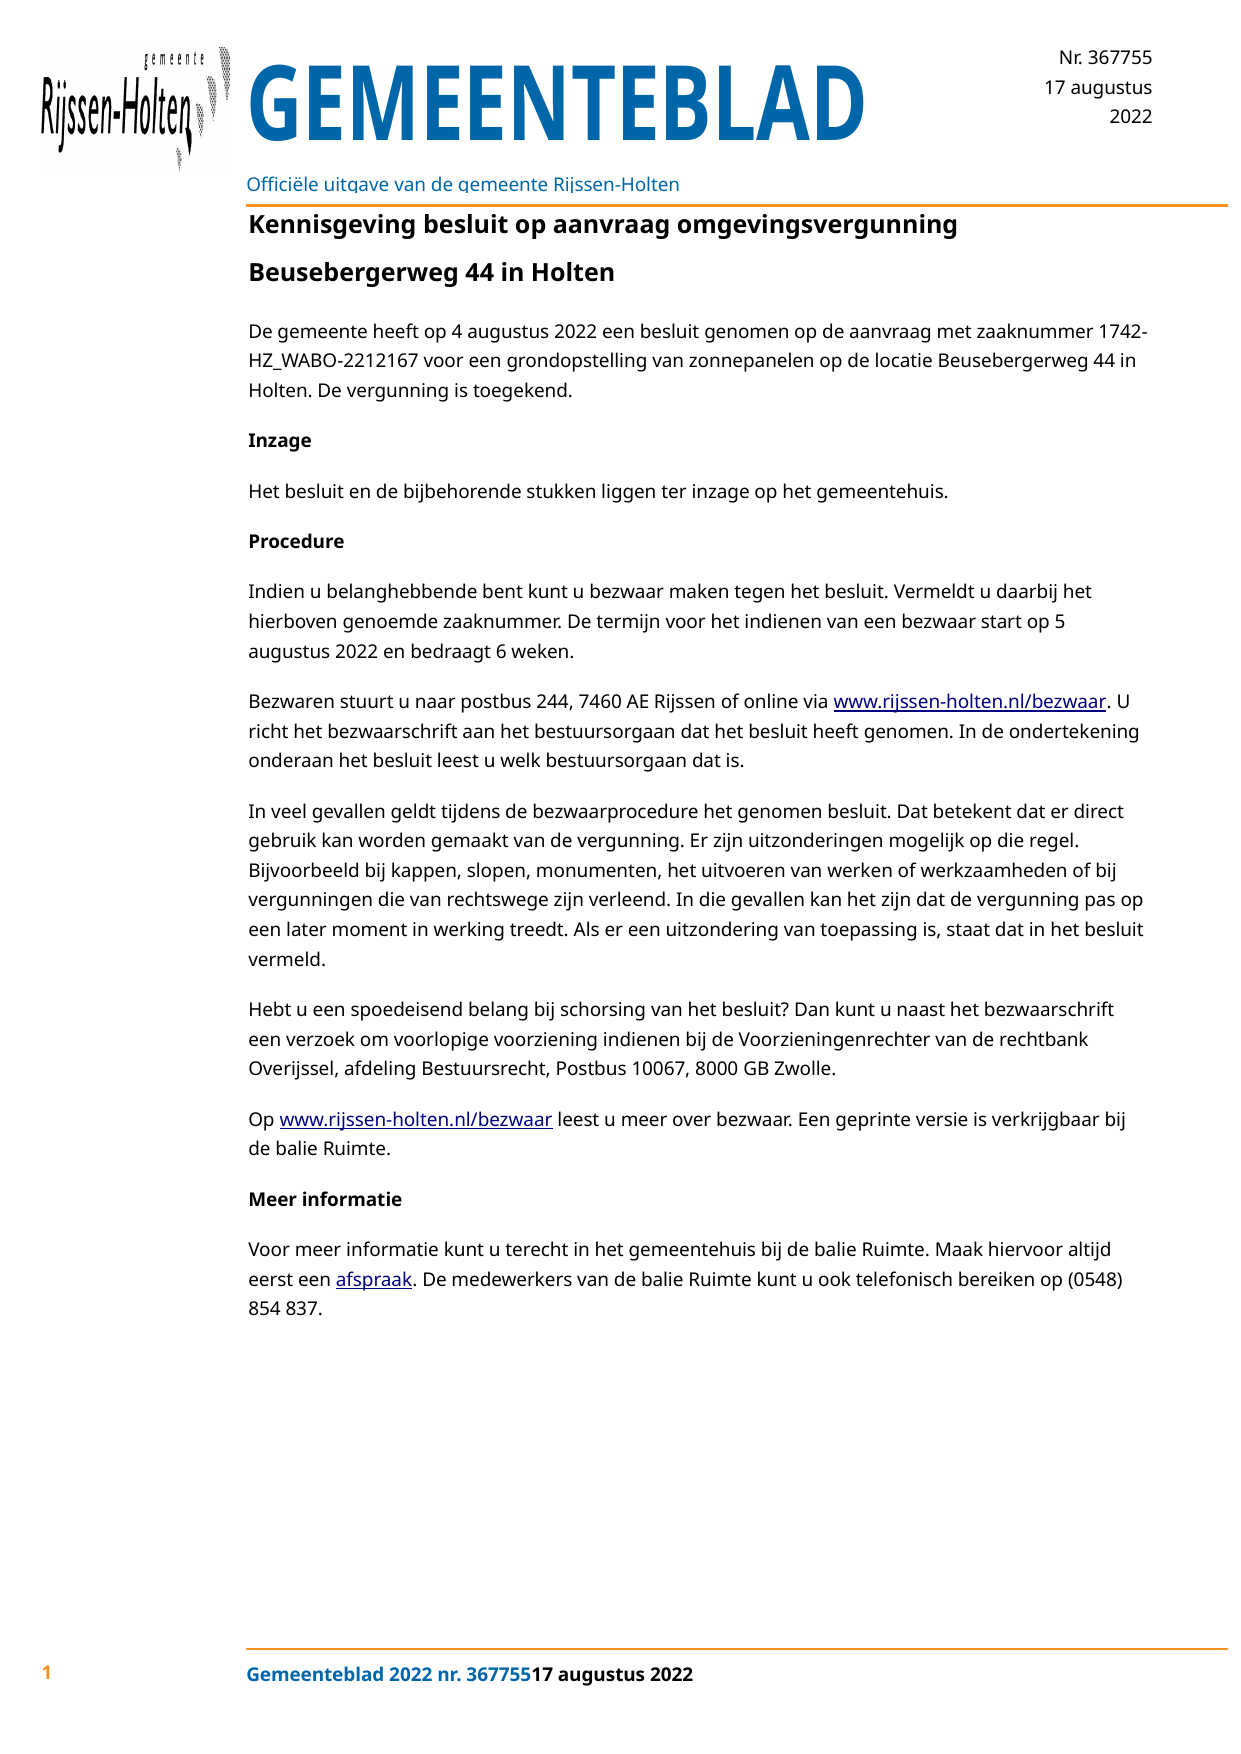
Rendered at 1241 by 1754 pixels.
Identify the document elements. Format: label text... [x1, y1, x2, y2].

text Bezwaren stuurt u naar postbus 244, 7460 AE Rijssen of online via www.rijssen-holten.nl/bezwaar. U richt het bezwaarschrift aan het bestuursorgaan dat het besluit heeft genomen. In de ondertekening onderaan het besluit leest u welk bestuursorgaan dat is. [248, 688, 1152, 773]
text Het besluit en de bijbehorende stukken liggen ter inzage op het gemeentehuis. [248, 478, 1152, 504]
text Op www.rijssen-holten.nl/bezwaar leest u meer over bezwaar. Een geprinte versie is verkrijgbaar bij de balie Ruimte. [248, 1106, 1152, 1161]
text Inzage [248, 427, 1152, 453]
text Meer informatie [248, 1186, 1152, 1212]
text Indien u belanghebbende bent kunt u bezwaar maken tegen het besluit. Vermeldt u daarbij het hierboven genoemde zaaknummer. De termijn voor het indienen van een bezwaar start op 5 augustus 2022 en bedraagt 6 weken. [248, 579, 1152, 664]
picture [41, 47, 231, 172]
text Voor meer informatie kunt u terecht in het gemeentehuis bij de balie Ruimte. Maak hiervoor altijd eerst een afspraak. De medewerkers van de balie Ruimte kunt u ook telefonisch bereiken op (0548) 854 837. [248, 1236, 1152, 1321]
text Hebt u een spoedeisend belang bij schorsing van het besluit? Dan kunt u naast het bezwaarschrift een verzoek om voorlopige voorziening indienen bij de Voorzieningenrechter van de rechtbank Overijssel, afdeling Bestuursrecht, Postbus 10067, 8000 GB Zwolle. [248, 996, 1152, 1081]
text In veel gevallen geldt tijdens de bezwaarprocedure het genomen besluit. Dat betekent dat er direct gebruik kan worden gemaakt van de vergunning. Er zijn uitzonderingen mogelijk op die regel. Bijvoorbeeld bij kappen, slopen, monumenten, het uitvoeren van werken of werkzaamheden of bij vergunningen die van rechtswege zijn verleend. In die gevallen kan het zijn dat de vergunning pas op een later moment in werking treedt. Als er een uitzondering van toepassing is, staat dat in het besluit vermeld. [248, 798, 1152, 972]
text Kennisgeving besluit op aanvraag omgevingsvergunning Beusebergerweg 44 in Holten [248, 207, 1152, 288]
text De gemeente heeft op 4 augustus 2022 een besluit genomen op de aanvraag met zaaknummer 1742-HZ_WABO-2212167 voor een grondopstelling van zonnepanelen op de locatie Beusebergerweg 44 in Holten. De vergunning is toegekend. [248, 318, 1152, 403]
text Procedure [248, 528, 1152, 554]
